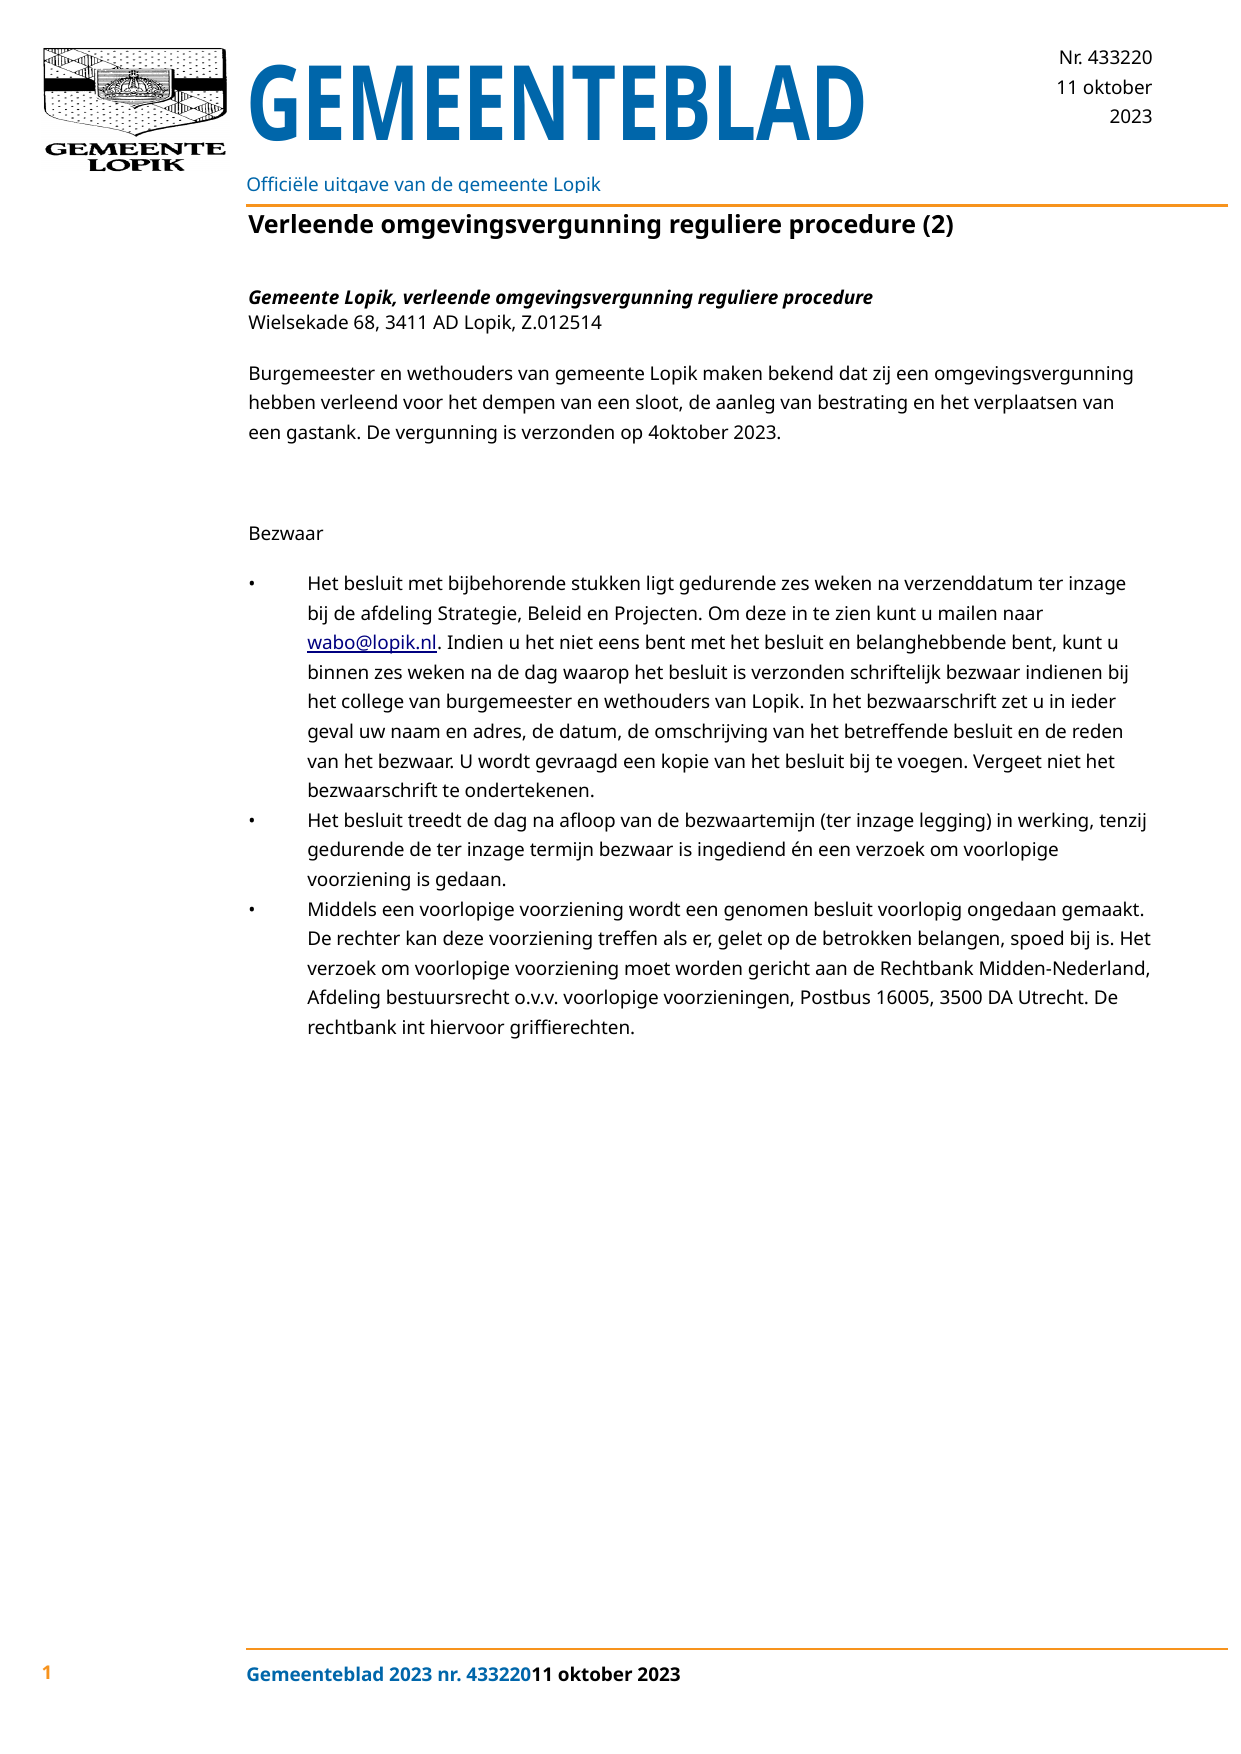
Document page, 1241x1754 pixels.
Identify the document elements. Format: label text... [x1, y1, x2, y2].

text Verleende omgevingsvergunning reguliere procedure (2) [248, 207, 1152, 241]
picture [41, 47, 231, 172]
list Het besluit treedt de dag na afloop van de bezwaartemijn (ter inzage legging) in werking, tenzij gedurende de ter inzage termijn bezwaar is ingediend én een verzoek om voorlopige voorziening is gedaan. [248, 807, 1152, 892]
text Bezwaar [248, 520, 1152, 546]
text Gemeente Lopik, verleende omgevingsvergunning reguliere procedure [248, 284, 1152, 309]
list Middels een voorlopige voorziening wordt een genomen besluit voorlopig ongedaan gemaakt. De rechter kan deze voorziening treffen als er, gelet op de betrokken belangen, spoed bij is. Het verzoek om voorlopige voorziening moet worden gericht aan de Rechtbank Midden-Nederland, Afdeling bestuursrecht o.v.v. voorlopige voorzieningen, Postbus 16005, 3500 DA Utrecht. De rechtbank int hiervoor griffierechten. [248, 896, 1152, 1040]
list Het besluit met bijbehorende stukken ligt gedurende zes weken na verzenddatum ter inzage bij de afdeling Strategie, Beleid en Projecten. Om deze in te zien kunt u mailen naar wabo@lopik.nl. Indien u het niet eens bent met het besluit en belanghebbende bent, kunt u binnen zes weken na de dag waarop het besluit is verzonden schriftelijk bezwaar indienen bij het college van burgemeester en wethouders van Lopik. In het bezwaarschrift zet u in ieder geval uw naam en adres, de datum, de omschrijving van het betreffende besluit en de reden van het bezwaar. U wordt gevraagd een kopie van het besluit bij te voegen. Vergeet niet het bezwaarschrift te ondertekenen. [248, 570, 1152, 803]
text Burgemeester en wethouders van gemeente Lopik maken bekend dat zij een omgevingsvergunning hebben verleend voor het dempen van een sloot, de aanleg van bestrating en het verplaatsen van een gastank. De vergunning is verzonden op 4oktober 2023. [248, 360, 1152, 445]
text Wielsekade 68, 3411 AD Lopik, Z.012514 [248, 309, 1152, 335]
